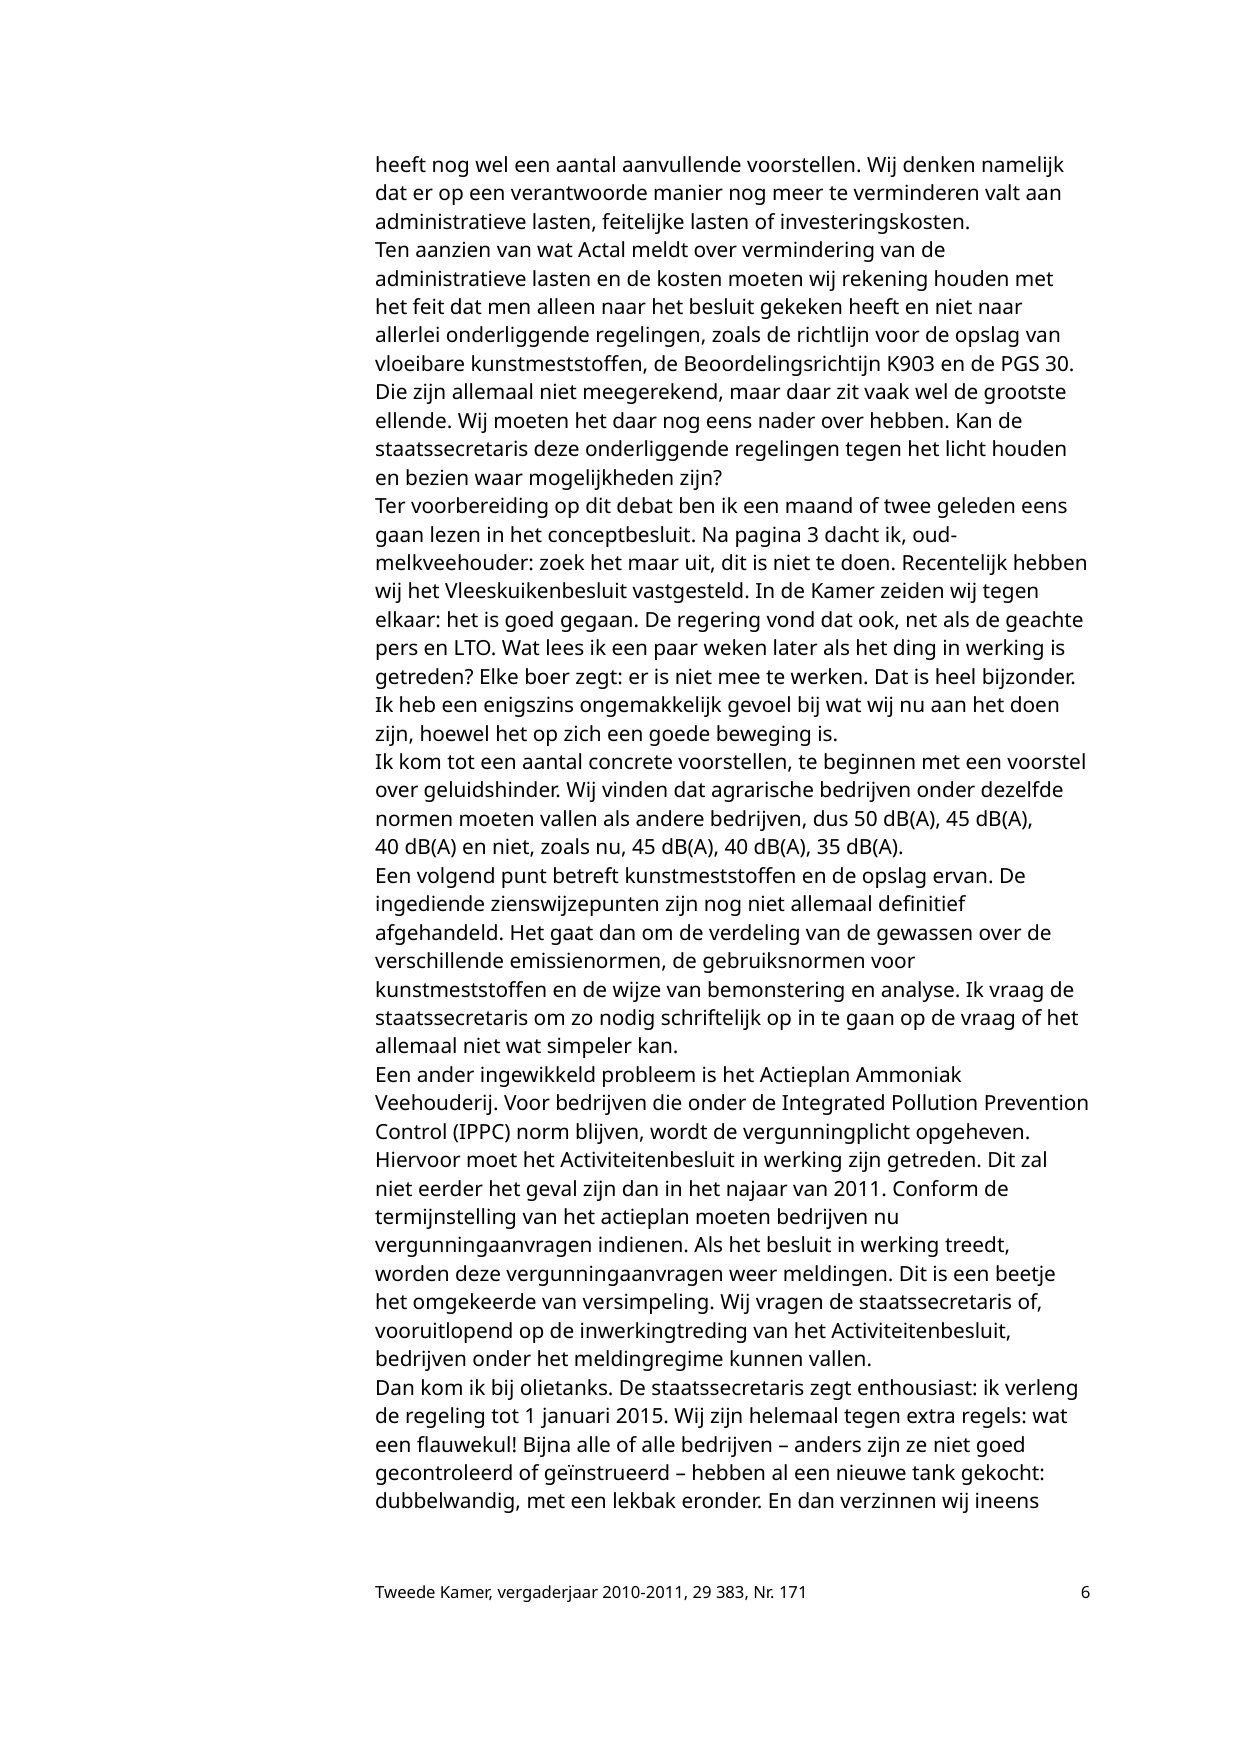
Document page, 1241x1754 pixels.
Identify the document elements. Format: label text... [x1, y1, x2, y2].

text Een ander ingewikkeld probleem is het Actieplan Ammoniak Veehouderij. Voor bedrijven die onder de Integrated Pollution Prevention Control (IPPC) norm blijven, wordt de vergunningplicht opgeheven. Hiervoor moet het Activiteitenbesluit in werking zijn getreden. Dit zal niet eerder het geval zijn dan in het najaar van 2011. Conform de termijnstelling van het actieplan moeten bedrijven nu vergunningaanvragen indienen. Als het besluit in werking treedt, worden deze vergunningaanvragen weer meldingen. Dit is een beetje het omgekeerde van versimpeling. Wij vragen de staatssecretaris of, vooruitlopend op de inwerkingtreding van het Activiteitenbesluit, bedrijven onder het meldingregime kunnen vallen. [375, 1060, 1090, 1373]
text Dan kom ik bij olietanks. De staatssecretaris zegt enthousiast: ik verleng de regeling tot 1 januari 2015. Wij zijn helemaal tegen extra regels: wat een flauwekul! Bijna alle of alle bedrijven – anders zijn ze niet goed gecontroleerd of geïnstrueerd – hebben al een nieuwe tank gekocht: dubbelwandig, met een lekbak eronder. En dan verzinnen wij ineens [375, 1373, 1090, 1515]
text Een volgend punt betreft kunstmeststoffen en de opslag ervan. De ingediende zienswijzepunten zijn nog niet allemaal definitief afgehandeld. Het gaat dan om de verdeling van de gewassen over de verschillende emissienormen, de gebruiksnormen voor kunstmeststoffen en de wijze van bemonstering en analyse. Ik vraag de staatssecretaris om zo nodig schriftelijk op in te gaan op de vraag of het allemaal niet wat simpeler kan. [375, 861, 1090, 1060]
text Ten aanzien van wat Actal meldt over vermindering van de administratieve lasten en de kosten moeten wij rekening houden met het feit dat men alleen naar het besluit gekeken heeft en niet naar allerlei onderliggende regelingen, zoals de richtlijn voor de opslag van vloeibare kunstmeststoffen, de Beoordelingsrichtijn K903 en de PGS 30. Die zijn allemaal niet meegerekend, maar daar zit vaak wel de grootste ellende. Wij moeten het daar nog eens nader over hebben. Kan de staatssecretaris deze onderliggende regelingen tegen het licht houden en bezien waar mogelijkheden zijn? [375, 235, 1090, 491]
text Ik kom tot een aantal concrete voorstellen, te beginnen met een voorstel over geluidshinder. Wij vinden dat agrarische bedrijven onder dezelfde normen moeten vallen als andere bedrijven, dus 50 dB(A), 45 dB(A), 40 dB(A) en niet, zoals nu, 45 dB(A), 40 dB(A), 35 dB(A). [375, 747, 1090, 861]
text heeft nog wel een aantal aanvullende voorstellen. Wij denken namelijk dat er op een verantwoorde manier nog meer te verminderen valt aan administratieve lasten, feitelijke lasten of investeringskosten. [375, 150, 1090, 235]
text Ter voorbereiding op dit debat ben ik een maand of twee geleden eens gaan lezen in het conceptbesluit. Na pagina 3 dacht ik, oud-melkveehouder: zoek het maar uit, dit is niet te doen. Recentelijk hebben wij het Vleeskuikenbesluit vastgesteld. In de Kamer zeiden wij tegen elkaar: het is goed gegaan. De regering vond dat ook, net als de geachte pers en LTO. Wat lees ik een paar weken later als het ding in werking is getreden? Elke boer zegt: er is niet mee te werken. Dat is heel bijzonder. Ik heb een enigszins ongemakkelijk gevoel bij wat wij nu aan het doen zijn, hoewel het op zich een goede beweging is. [375, 491, 1090, 747]
